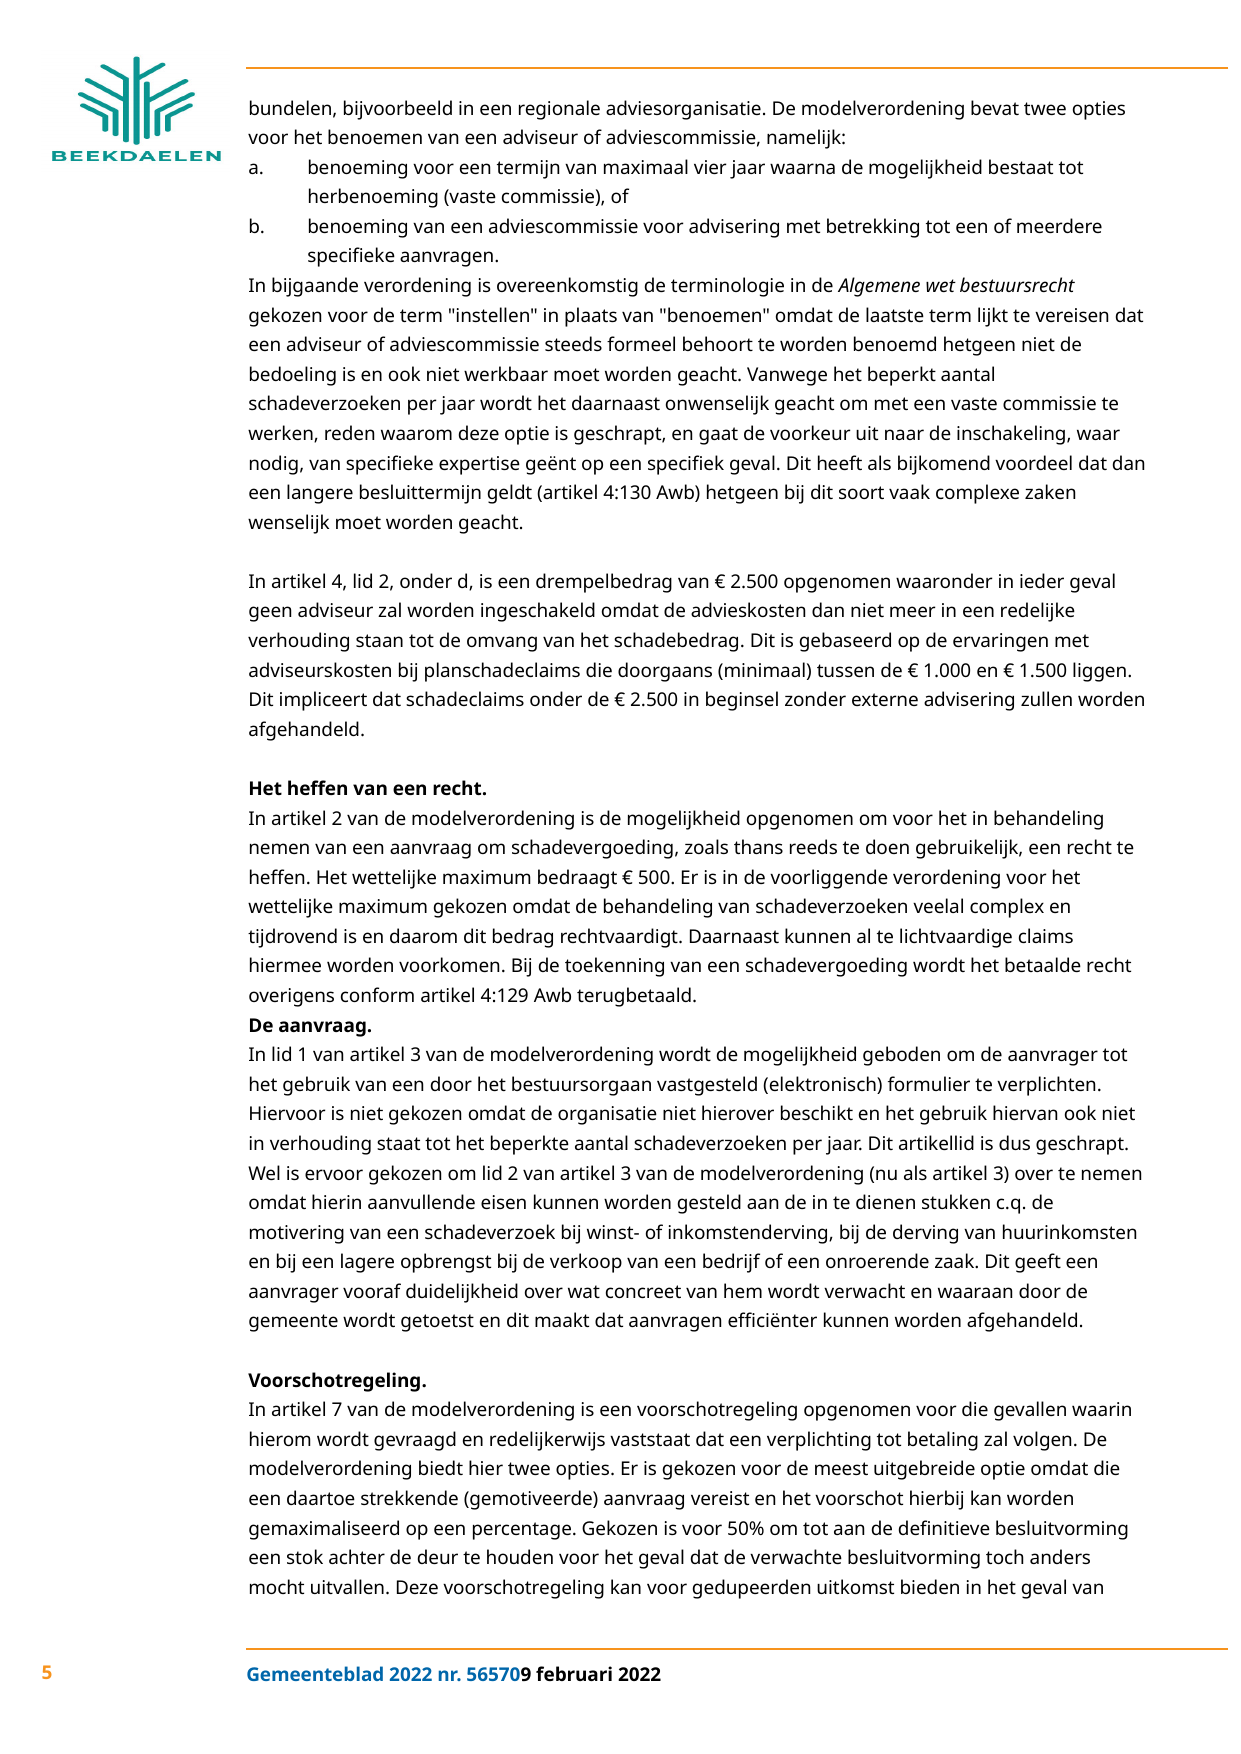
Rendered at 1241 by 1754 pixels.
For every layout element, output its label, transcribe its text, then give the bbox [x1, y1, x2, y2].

text Het heffen van een recht. [248, 775, 1152, 801]
picture [41, 47, 231, 172]
list benoeming voor een termijn van maximaal vier jaar waarna de mogelijkheid bestaat tot herbenoeming (vaste commissie), of [248, 154, 1152, 209]
list benoeming van een adviescommissie voor advisering met betrekking tot een of meerdere specifieke aanvragen. [248, 213, 1152, 268]
text In artikel 2 van de modelverordening is de mogelijkheid opgenomen om voor het in behandeling nemen van een aanvraag om schadevergoeding, zoals thans reeds te doen gebruikelijk, een recht te heffen. Het wettelijke maximum bedraagt € 500. Er is in de voorliggende verordening voor het wettelijke maximum gekozen omdat de behandeling van schadeverzoeken veelal complex en tijdrovend is en daarom dit bedrag rechtvaardigt. Daarnaast kunnen al te lichtvaardige claims hiermee worden voorkomen. Bij de toekenning van een schadevergoeding wordt het betaalde recht overigens conform artikel 4:129 Awb terugbetaald. [248, 805, 1152, 1008]
text Wel is ervoor gekozen om lid 2 van artikel 3 van de modelverordening (nu als artikel 3) over te nemen omdat hierin aanvullende eisen kunnen worden gesteld aan de in te dienen stukken c.q. de motivering van een schadeverzoek bij winst- of inkomstenderving, bij de derving van huurinkomsten en bij een lagere opbrengst bij de verkoop van een bedrijf of een onroerende zaak. Dit geeft een aanvrager vooraf duidelijkheid over wat concreet van hem wordt verwacht en waaraan door de gemeente wordt getoetst en dit maakt dat aanvragen efficiënter kunnen worden afgehandeld. [248, 1160, 1152, 1333]
text bundelen, bijvoorbeeld in een regionale adviesorganisatie. De modelverordening bevat twee opties voor het benoemen van een adviseur of adviescommissie, namelijk: [248, 95, 1152, 150]
text In bijgaande verordening is overeenkomstig de terminologie in de Algemene wet bestuursrecht gekozen voor de term "instellen" in plaats van "benoemen" omdat de laatste term lijkt te vereisen dat een adviseur of adviescommissie steeds formeel behoort te worden benoemd hetgeen niet de bedoeling is en ook niet werkbaar moet worden geacht. Vanwege het beperkt aantal schadeverzoeken per jaar wordt het daarnaast onwenselijk geacht om met een vaste commissie te werken, reden waarom deze optie is geschrapt, en gaat de voorkeur uit naar de inschakeling, waar nodig, van specifieke expertise geënt op een specifiek geval. Dit heeft als bijkomend voordeel dat dan een langere besluittermijn geldt (artikel 4:130 Awb) hetgeen bij dit soort vaak complexe zaken wenselijk moet worden geacht. [248, 272, 1152, 535]
text In artikel 4, lid 2, onder d, is een drempelbedrag van € 2.500 opgenomen waaronder in ieder geval geen adviseur zal worden ingeschakeld omdat de advieskosten dan niet meer in een redelijke verhouding staan tot de omvang van het schadebedrag. Dit is gebaseerd op de ervaringen met adviseurskosten bij planschadeclaims die doorgaans (minimaal) tussen de € 1.000 en € 1.500 liggen. Dit impliceert dat schadeclaims onder de € 2.500 in beginsel zonder externe advisering zullen worden afgehandeld. [248, 568, 1152, 742]
text De aanvraag. [248, 1012, 1152, 1038]
text Voorschotregeling. [248, 1367, 1152, 1393]
text In lid 1 van artikel 3 van de modelverordening wordt de mogelijkheid geboden om de aanvrager tot het gebruik van een door het bestuursorgaan vastgesteld (elektronisch) formulier te verplichten. Hiervoor is niet gekozen omdat de organisatie niet hierover beschikt en het gebruik hiervan ook niet in verhouding staat tot het beperkte aantal schadeverzoeken per jaar. Dit artikellid is dus geschrapt. [248, 1041, 1152, 1156]
text In artikel 7 van de modelverordening is een voorschotregeling opgenomen voor die gevallen waarin hierom wordt gevraagd en redelijkerwijs vaststaat dat een verplichting tot betaling zal volgen. De modelverordening biedt hier twee opties. Er is gekozen voor de meest uitgebreide optie omdat die een daartoe strekkende (gemotiveerde) aanvraag vereist en het voorschot hierbij kan worden gemaximaliseerd op een percentage. Gekozen is voor 50% om tot aan de definitieve besluitvorming een stok achter de deur te houden voor het geval dat de verwachte besluitvorming toch anders mocht uitvallen. Deze voorschotregeling kan voor gedupeerden uitkomst bieden in het geval van [248, 1396, 1152, 1600]
